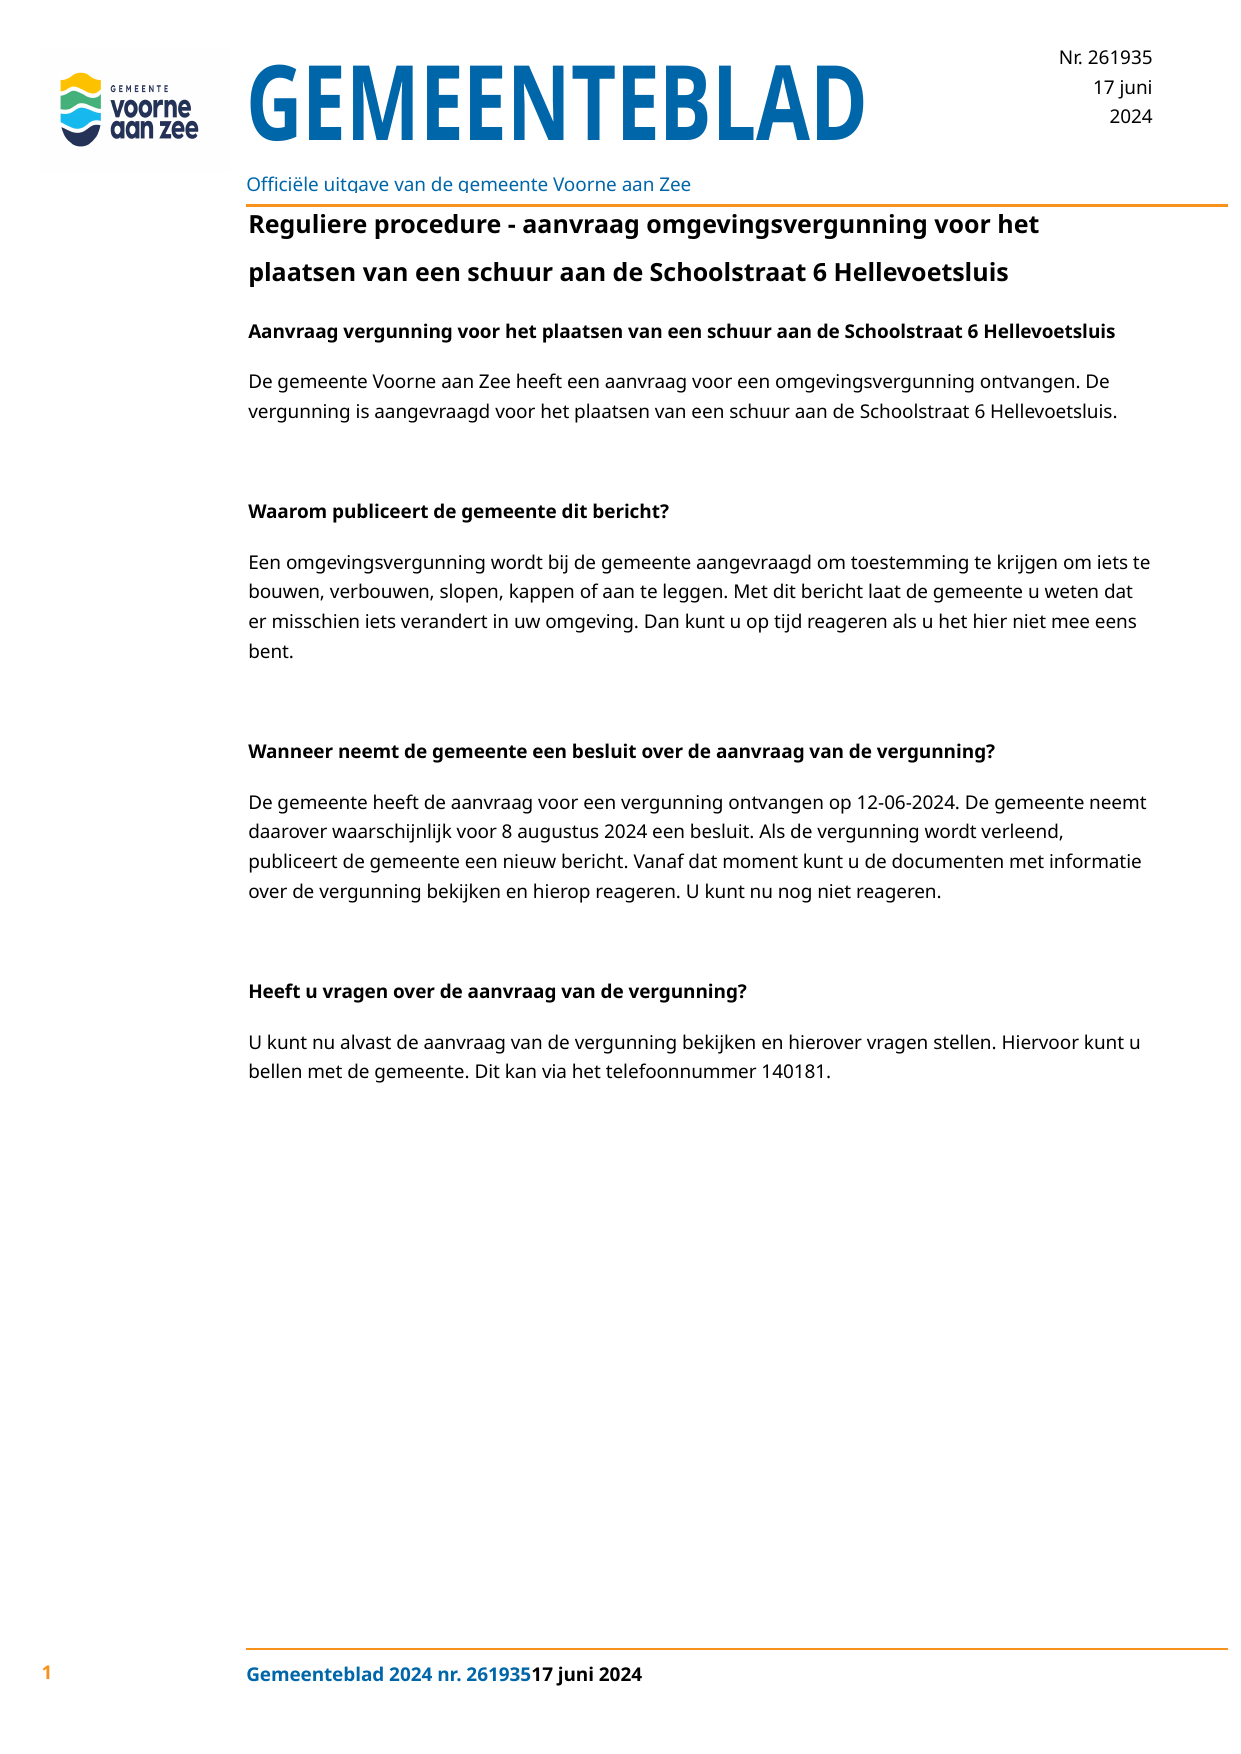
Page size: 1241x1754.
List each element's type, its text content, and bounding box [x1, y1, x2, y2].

text De gemeente heeft de aanvraag voor een vergunning ontvangen op 12-06-2024. De gemeente neemt daarover waarschijnlijk voor 8 augustus 2024 een besluit. Als de vergunning wordt verleend, publiceert de gemeente een nieuw bericht. Vanaf dat moment kunt u de documenten met informatie over de vergunning bekijken en hierop reageren. U kunt nu nog niet reageren. [248, 789, 1152, 904]
text Een omgevingsvergunning wordt bij de gemeente aangevraagd om toestemming te krijgen om iets te bouwen, verbouwen, slopen, kappen of aan te leggen. Met dit bericht laat de gemeente u weten dat er misschien iets verandert in uw omgeving. Dan kunt u op tijd reageren als u het hier niet mee eens bent. [248, 549, 1152, 664]
text Wanneer neemt de gemeente een besluit over de aanvraag van de vergunning? [248, 739, 1152, 764]
text Aanvraag vergunning voor het plaatsen van een schuur aan de Schoolstraat 6 Hellevoetsluis [248, 318, 1152, 344]
text Waarom publiceert de gemeente dit bericht? [248, 499, 1152, 524]
text U kunt nu alvast de aanvraag van de vergunning bekijken en hierover vragen stellen. Hiervoor kunt u bellen met de gemeente. Dit kan via het telefoonnummer 140181. [248, 1029, 1152, 1084]
text De gemeente Voorne aan Zee heeft een aanvraag voor een omgevingsvergunning ontvangen. De vergunning is aangevraagd voor het plaatsen van een schuur aan de Schoolstraat 6 Hellevoetsluis. [248, 368, 1152, 424]
text Reguliere procedure - aanvraag omgevingsvergunning voor het plaatsen van een schuur aan de Schoolstraat 6 Hellevoetsluis [248, 207, 1152, 288]
text Heeft u vragen over de aanvraag van de vergunning? [248, 979, 1152, 1004]
picture [41, 47, 231, 172]
